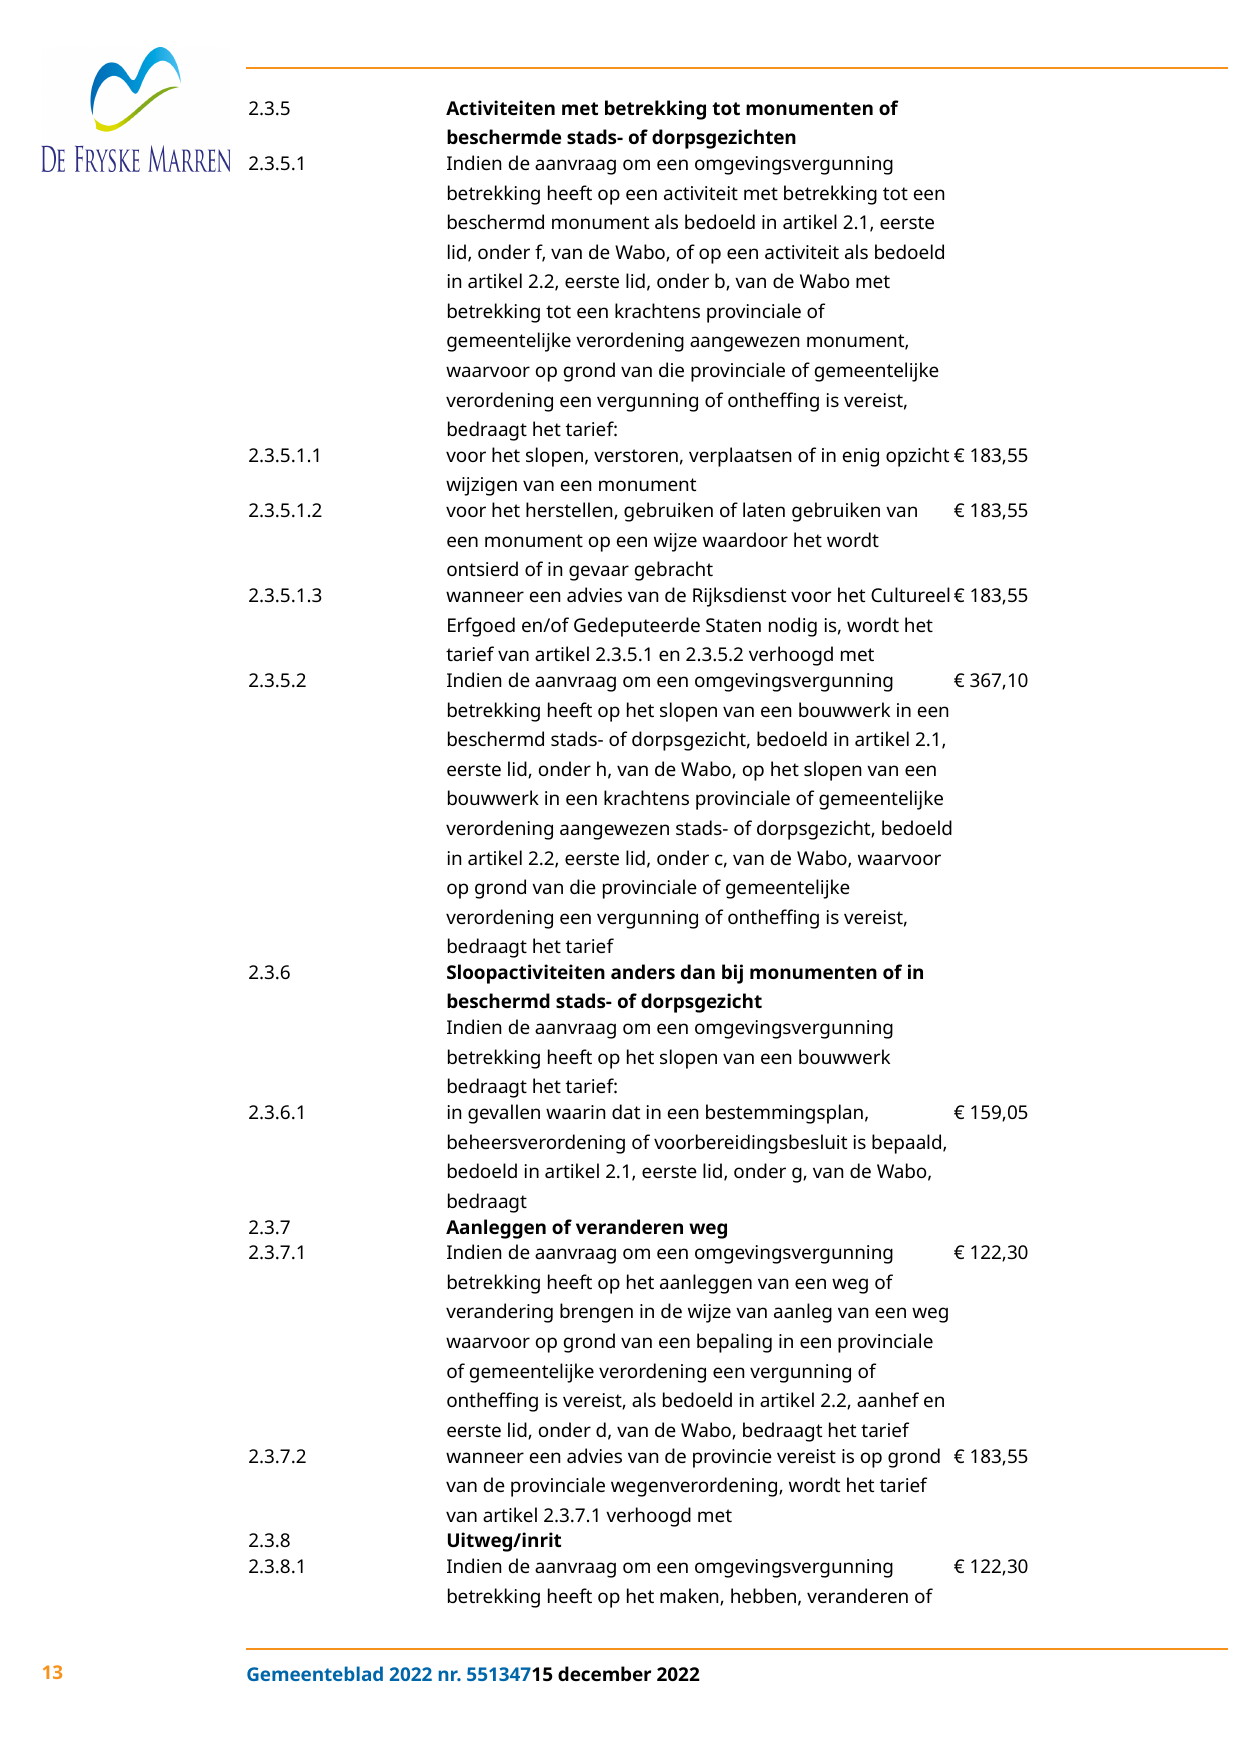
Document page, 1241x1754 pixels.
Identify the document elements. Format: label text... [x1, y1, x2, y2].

table_cell Indien de aanvraag om een omgevingsvergunning betrekking heeft op het slopen van een bouwwerk bedraagt het tarief: [446, 1015, 954, 1099]
table_cell Aanleggen of veranderen weg [446, 1214, 954, 1239]
table_cell [248, 1015, 446, 1099]
table_cell 2.3.5 [248, 95, 446, 150]
table_cell Activiteiten met betrekking tot monumenten of beschermde stads- of dorpsgezichten [446, 95, 954, 150]
table_cell Indien de aanvraag om een omgevingsvergunning betrekking heeft op het slopen van een bouwwerk in een beschermd stads- of dorpsgezicht, bedoeld in artikel 2.1, eerste lid, onder h, van de Wabo, op het slopen van een bouwwerk in een krachtens provinciale of gemeentelijke verordening aangewezen stads- of dorpsgezicht, bedoeld in artikel 2.2, eerste lid, onder c, van de Wabo, waarvoor op grond van die provinciale of gemeentelijke verordening een vergunning of ontheffing is vereist, bedraagt het tarief [446, 667, 954, 959]
table_cell € 122,30 [954, 1554, 1152, 1609]
picture [41, 47, 231, 172]
table_cell Indien de aanvraag om een omgevingsvergunning betrekking heeft op een activiteit met betrekking tot een beschermd monument als bedoeld in artikel 2.1, eerste lid, onder f, van de Wabo, of op een activiteit als bedoeld in artikel 2.2, eerste lid, onder b, van de Wabo met betrekking tot een krachtens provinciale of gemeentelijke verordening aangewezen monument, waarvoor op grond van die provinciale of gemeentelijke verordening een vergunning of ontheffing is vereist, bedraagt het tarief: [446, 150, 954, 442]
table_cell 2.3.8.1 [248, 1554, 446, 1609]
table_cell 2.3.8 [248, 1528, 446, 1553]
table_cell voor het slopen, verstoren, verplaatsen of in enig opzicht wijzigen van een monument [446, 442, 954, 497]
table_cell 2.3.5.1.2 [248, 498, 446, 582]
table_cell wanneer een advies van de provincie vereist is op grond van de provinciale wegenverordening, wordt het tarief van artikel 2.3.7.1 verhoogd met [446, 1443, 954, 1528]
table_cell in gevallen waarin dat in een bestemmingsplan, beheersverordening of voorbereidingsbesluit is bepaald, bedoeld in artikel 2.1, eerste lid, onder g, van de Wabo, bedraagt [446, 1099, 954, 1214]
table_cell 2.3.5.1.3 [248, 582, 446, 667]
table_cell Uitweg/inrit [446, 1528, 954, 1553]
table_cell Indien de aanvraag om een omgevingsvergunning betrekking heeft op het aanleggen van een weg of verandering brengen in de wijze van aanleg van een weg waarvoor op grond van een bepaling in een provinciale of gemeentelijke verordening een vergunning of ontheffing is vereist, als bedoeld in artikel 2.2, aanhef en eerste lid, onder d, van de Wabo, bedraagt het tarief [446, 1240, 954, 1443]
table_cell € 183,55 [954, 582, 1152, 667]
table_cell € 159,05 [954, 1099, 1152, 1214]
table_cell € 183,55 [954, 442, 1152, 497]
table_cell 2.3.6.1 [248, 1099, 446, 1214]
table_cell 2.3.5.1 [248, 150, 446, 442]
table_cell 2.3.5.1.1 [248, 442, 446, 497]
table_cell voor het herstellen, gebruiken of laten gebruiken van een monument op een wijze waardoor het wordt ontsierd of in gevaar gebracht [446, 498, 954, 582]
table_cell € 183,55 [954, 1443, 1152, 1528]
table_cell € 122,30 [954, 1240, 1152, 1443]
table_cell wanneer een advies van de Rijksdienst voor het Cultureel Erfgoed en/of Gedeputeerde Staten nodig is, wordt het tarief van artikel 2.3.5.1 en 2.3.5.2 verhoogd met [446, 582, 954, 667]
table_cell 2.3.7.2 [248, 1443, 446, 1528]
table_cell [954, 1528, 1152, 1553]
table_cell € 183,55 [954, 498, 1152, 582]
table_cell Indien de aanvraag om een omgevingsvergunning betrekking heeft op het maken, hebben, veranderen of [446, 1554, 954, 1609]
table_cell [954, 959, 1152, 1014]
table_cell 2.3.6 [248, 959, 446, 1014]
table_cell 2.3.7 [248, 1214, 446, 1239]
table_cell [954, 150, 1152, 442]
table_cell 2.3.7.1 [248, 1240, 446, 1443]
table_cell [954, 1214, 1152, 1239]
table_cell € 367,10 [954, 667, 1152, 959]
table_cell 2.3.5.2 [248, 667, 446, 959]
table_cell [954, 95, 1152, 150]
table_cell Sloopactiviteiten anders dan bij monumenten of in beschermd stads- of dorpsgezicht [446, 959, 954, 1014]
table_cell [954, 1015, 1152, 1099]
